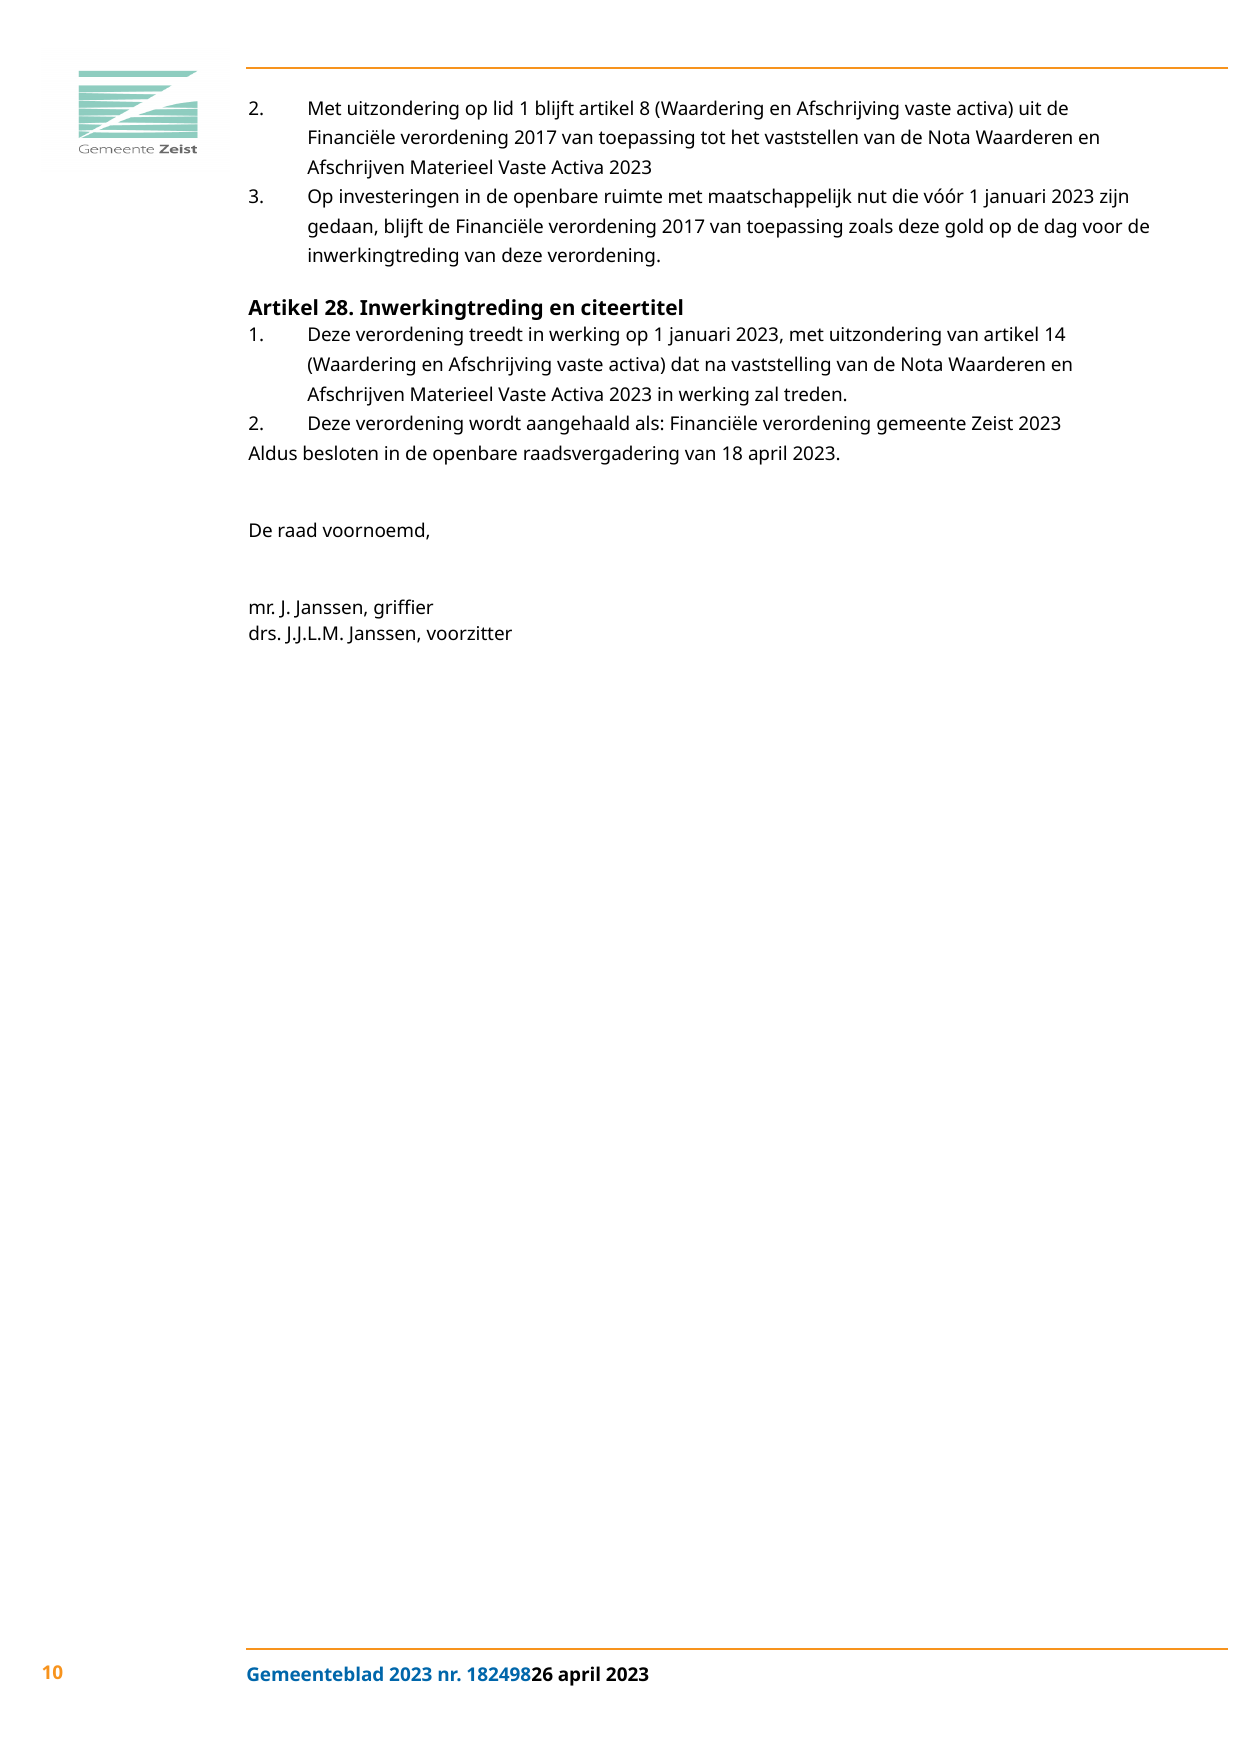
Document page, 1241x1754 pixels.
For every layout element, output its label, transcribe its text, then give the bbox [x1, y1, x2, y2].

text Aldus besloten in de openbare raadsvergadering van 18 april 2023. [248, 440, 1152, 466]
text Artikel 28. Inwerkingtreding en citeertitel [248, 293, 1152, 322]
text mr. J. Janssen, griffier [248, 594, 1152, 620]
list Op investeringen in de openbare ruimte met maatschappelijk nut die vóór 1 januari 2023 zijn gedaan, blijft de Financiële verordening 2017 van toepassing zoals deze gold op de dag voor de inwerkingtreding van deze verordening. [248, 183, 1152, 268]
text De raad voornoemd, [248, 517, 1152, 543]
picture [41, 47, 231, 172]
text drs. J.J.L.M. Janssen, voorzitter [248, 620, 1152, 646]
list Deze verordening wordt aangehaald als: Financiële verordening gemeente Zeist 2023 [248, 410, 1152, 436]
list Deze verordening treedt in werking op 1 januari 2023, met uitzondering van artikel 14 (Waardering en Afschrijving vaste activa) dat na vaststelling van de Nota Waarderen en Afschrijven Materieel Vaste Activa 2023 in werking zal treden. [248, 322, 1152, 406]
list Met uitzondering op lid 1 blijft artikel 8 (Waardering en Afschrijving vaste activa) uit de Financiële verordening 2017 van toepassing tot het vaststellen van de Nota Waarderen en Afschrijven Materieel Vaste Activa 2023 [248, 95, 1152, 180]
